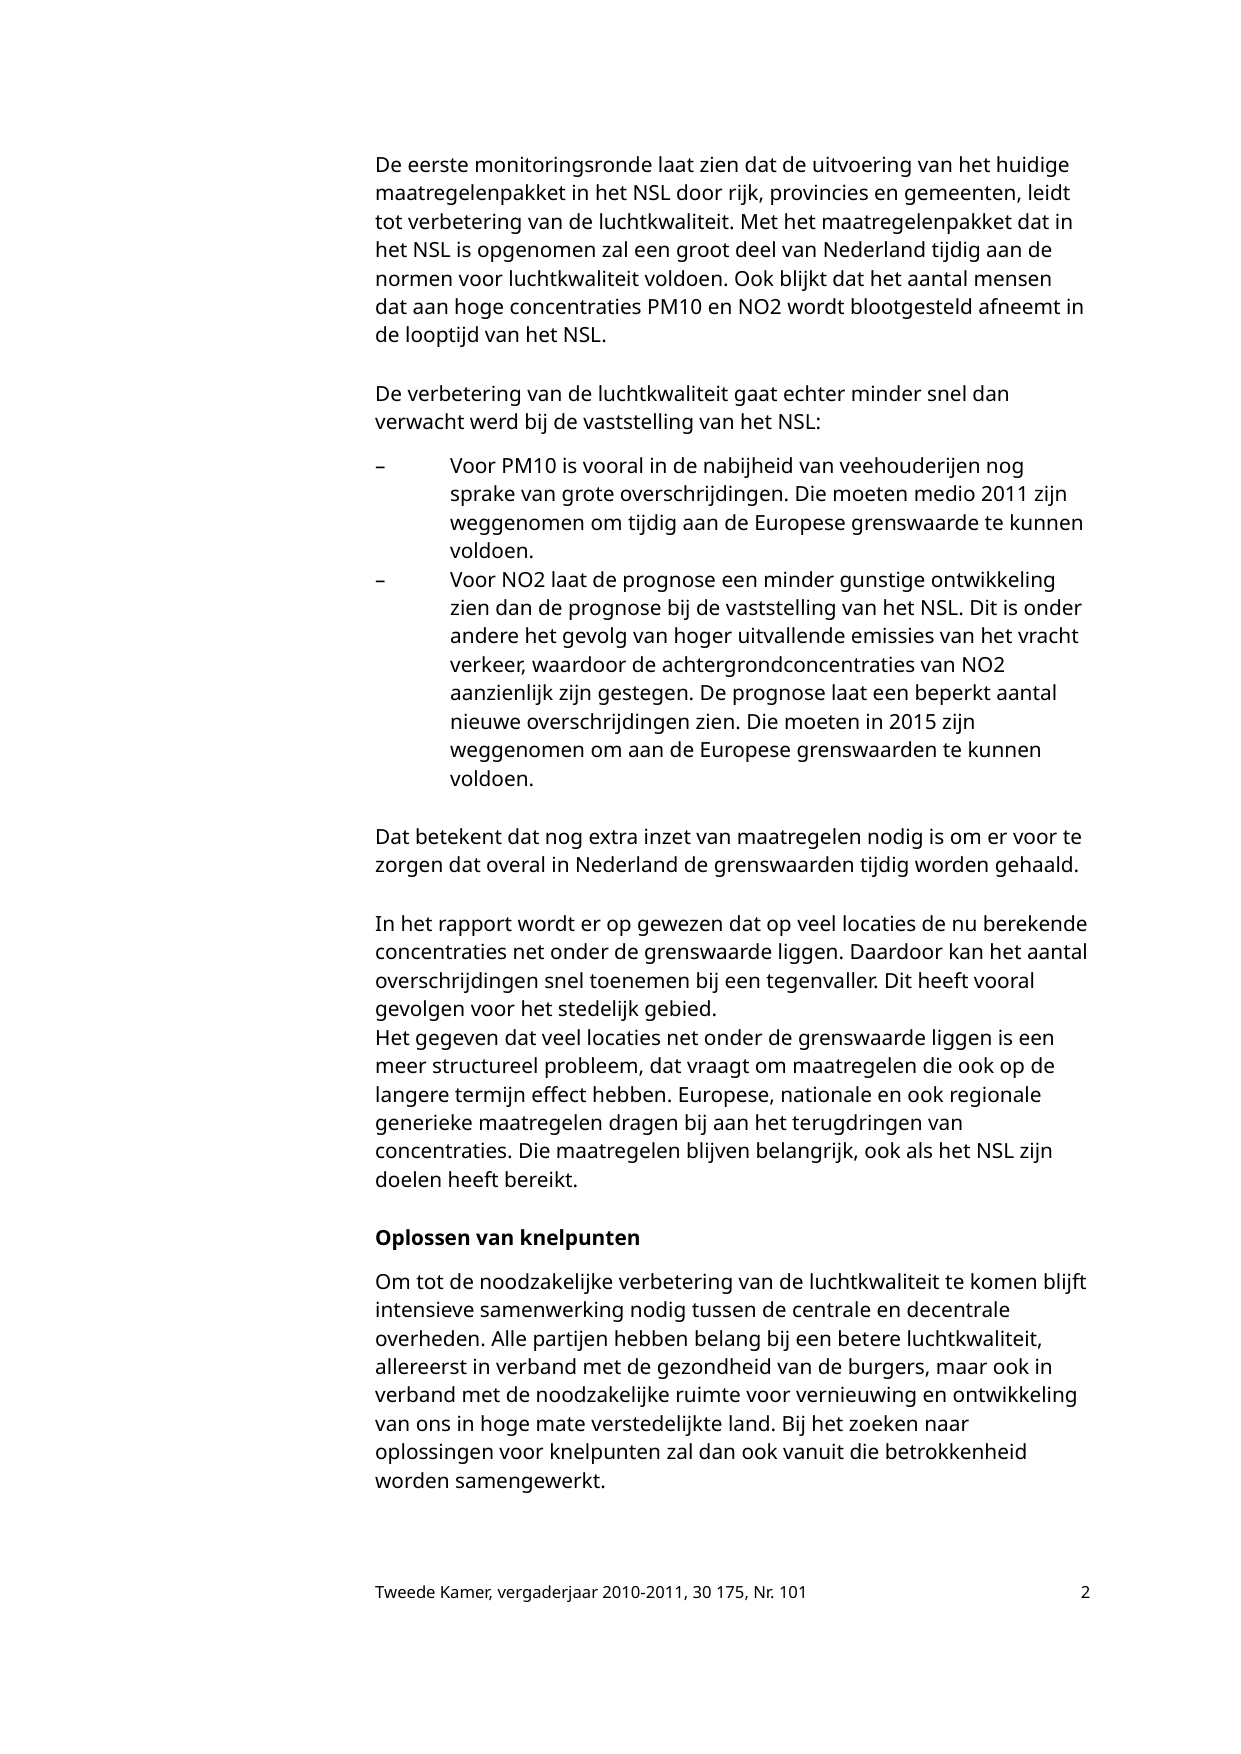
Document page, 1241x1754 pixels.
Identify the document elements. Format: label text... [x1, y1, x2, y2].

text Om tot de noodzakelijke verbetering van de luchtkwaliteit te komen blijft intensieve samenwerking nodig tussen de centrale en decentrale overheden. Alle partijen hebben belang bij een betere luchtkwaliteit, allereerst in verband met de gezondheid van de burgers, maar ook in verband met de noodzakelijke ruimte voor vernieuwing en ontwikkeling van ons in hoge mate verstedelijkte land. Bij het zoeken naar oplossingen voor knelpunten zal dan ook vanuit die betrokkenheid worden samengewerkt. [375, 1267, 1090, 1494]
text In het rapport wordt er op gewezen dat op veel locaties de nu berekende concentraties net onder de grenswaarde liggen. Daardoor kan het aantal overschrijdingen snel toenemen bij een tegenvaller. Dit heeft vooral gevolgen voor het stedelijk gebied. [375, 909, 1090, 1023]
list Voor NO2 laat de prognose een minder gunstige ontwikkeling zien dan de prognose bij de vaststelling van het NSL. Dit is onder andere het gevolg van hoger uitvallende emissies van het vracht verkeer, waardoor de achtergrondconcentraties van NO2 aanzienlijk zijn gestegen. De prognose laat een beperkt aantal nieuwe overschrijdingen zien. Die moeten in 2015 zijn weggenomen om aan de Europese grenswaarden te kunnen voldoen. [375, 565, 1090, 792]
text Dat betekent dat nog extra inzet van maatregelen nodig is om er voor te zorgen dat overal in Nederland de grenswaarden tijdig worden gehaald. [375, 822, 1090, 879]
text Het gegeven dat veel locaties net onder de grenswaarde liggen is een meer structureel probleem, dat vraagt om maatregelen die ook op de langere termijn effect hebben. Europese, nationale en ook regionale generieke maatregelen dragen bij aan het terugdringen van concentraties. Die maatregelen blijven belangrijk, ook als het NSL zijn doelen heeft bereikt. [375, 1023, 1090, 1193]
text De eerste monitoringsronde laat zien dat de uitvoering van het huidige maatregelenpakket in het NSL door rijk, provincies en gemeenten, leidt tot verbetering van de luchtkwaliteit. Met het maatregelenpakket dat in het NSL is opgenomen zal een groot deel van Nederland tijdig aan de normen voor luchtkwaliteit voldoen. Ook blijkt dat het aantal mensen dat aan hoge concentraties PM10 en NO2 wordt blootgesteld afneemt in de looptijd van het NSL. [375, 150, 1090, 349]
text Oplossen van knelpunten [375, 1223, 1090, 1252]
list Voor PM10 is vooral in de nabijheid van veehouderijen nog sprake van grote overschrijdingen. Die moeten medio 2011 zijn weggenomen om tijdig aan de Europese grenswaarde te kunnen voldoen. [375, 451, 1090, 565]
text De verbetering van de luchtkwaliteit gaat echter minder snel dan verwacht werd bij de vaststelling van het NSL: [375, 379, 1090, 436]
